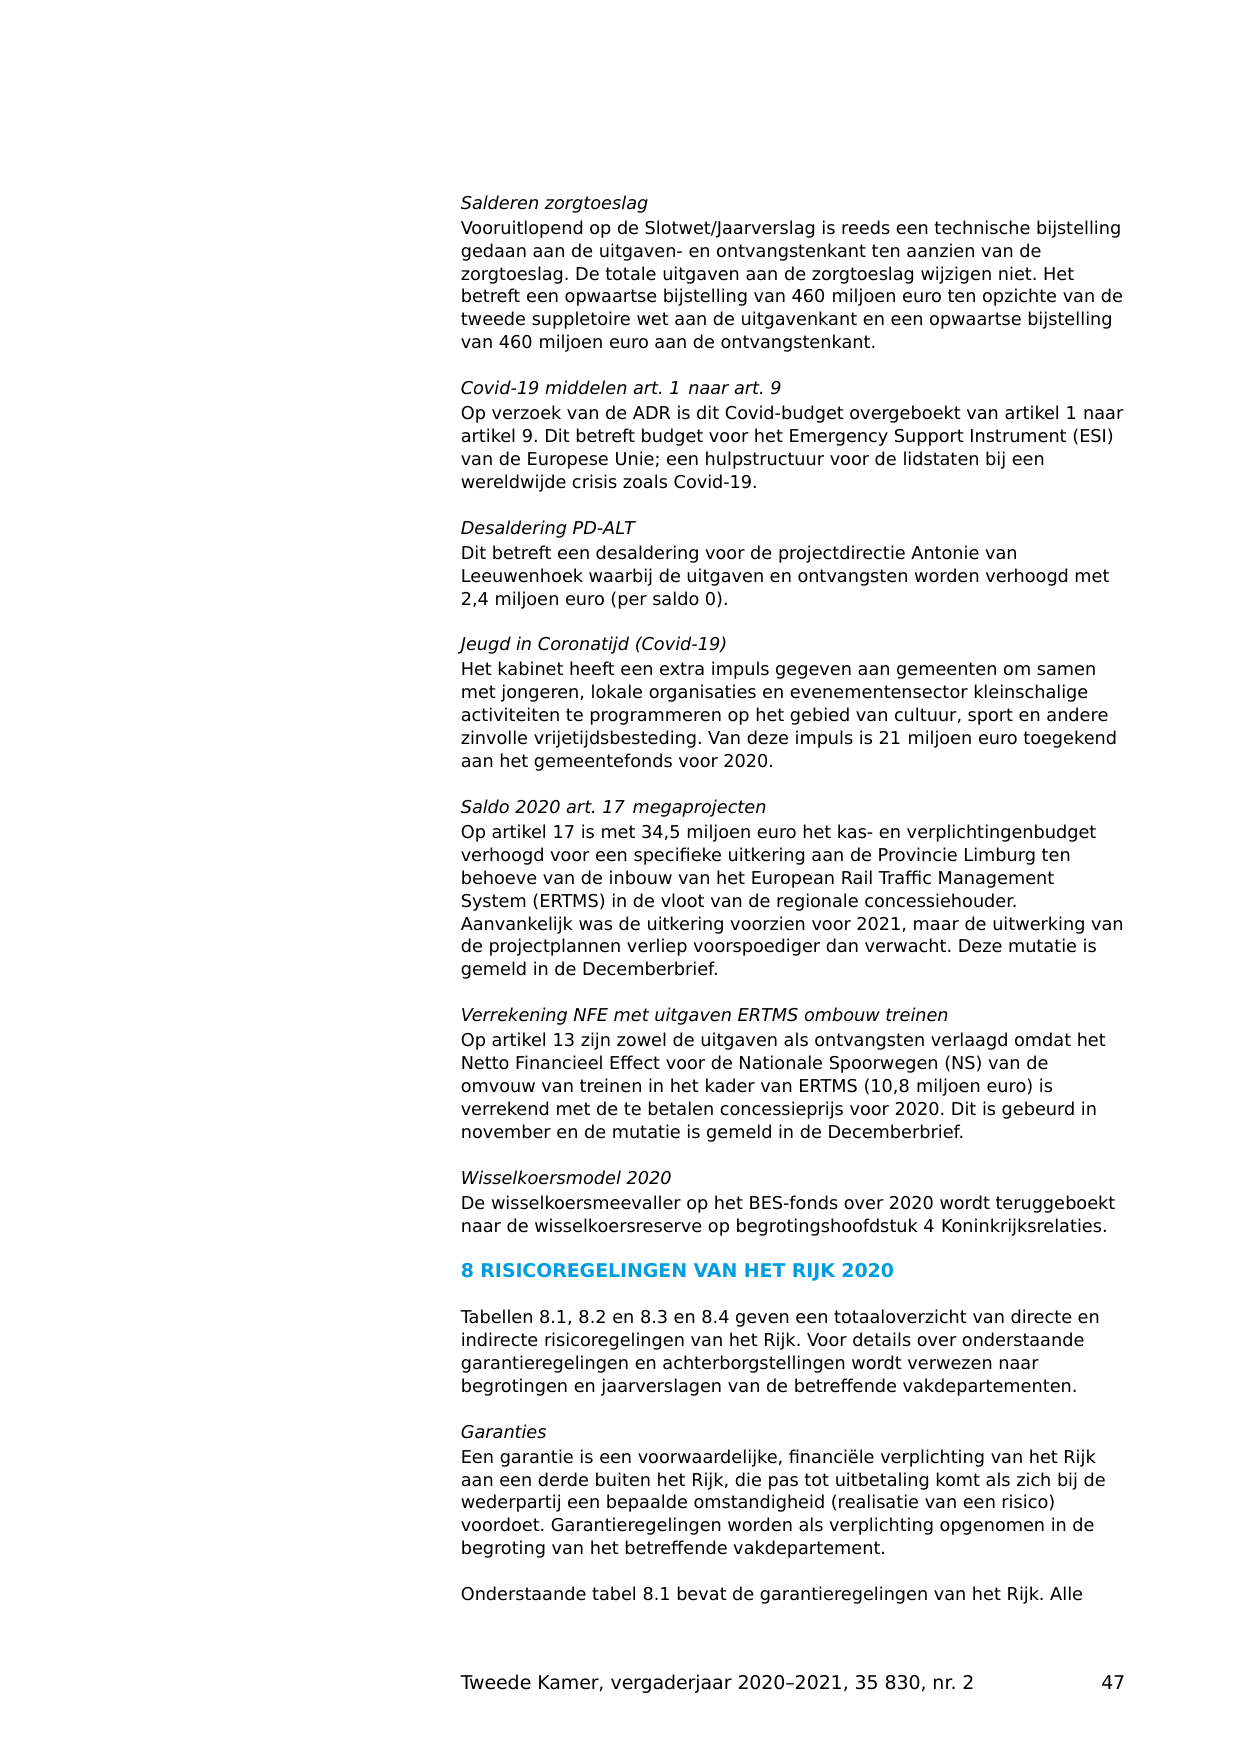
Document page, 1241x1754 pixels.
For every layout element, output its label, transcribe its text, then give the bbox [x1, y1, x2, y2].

text Op artikel 13 zijn zowel de uitgaven als ontvangsten verlaagd omdat het Netto Financieel Effect voor de Nationale Spoorwegen (NS) van de omvouw van treinen in het kader van ERTMS (10,8 miljoen euro) is verrekend met de te betalen concessieprijs voor 2020. Dit is gebeurd in november en de mutatie is gemeld in de Decemberbrief. [461, 1028, 1125, 1143]
text Vooruitlopend op de Slotwet/Jaarverslag is reeds een technische bijstelling gedaan aan de uitgaven- en ontvangstenkant ten aanzien van de zorgtoeslag. De totale uitgaven aan de zorgtoeslag wijzigen niet. Het betreft een opwaartse bijstelling van 460 miljoen euro ten opzichte van de tweede suppletoire wet aan de uitgavenkant en een opwaartse bijstelling van 460 miljoen euro aan de ontvangstenkant. [461, 216, 1125, 353]
text Dit betreft een desaldering voor de projectdirectie Antonie van Leeuwenhoek waarbij de uitgaven en ontvangsten worden verhoogd met 2,4 miljoen euro (per saldo 0). [461, 541, 1125, 609]
text Saldo 2020 art. 17 megaprojecten [461, 795, 1125, 818]
text Op verzoek van de ADR is dit Covid-budget overgeboekt van artikel 1 naar artikel 9. Dit betreft budget voor het Emergency Support Instrument (ESI) van de Europese Unie; een hulpstructuur voor de lidstaten bij een wereldwijde crisis zoals Covid-19. [461, 401, 1125, 493]
text Het kabinet heeft een extra impuls gegeven aan gemeenten om samen met jongeren, lokale organisaties en evenementensector kleinschalige activiteiten te programmeren op het gebied van cultuur, sport en andere zinvolle vrijetijdsbesteding. Van deze impuls is 21 miljoen euro toegekend aan het gemeentefonds voor 2020. [461, 657, 1125, 772]
text Onderstaande tabel 8.1 bevat de garantieregelingen van het Rijk. Alle [461, 1582, 1125, 1605]
text Verrekening NFE met uitgaven ERTMS ombouw treinen [461, 1003, 1125, 1026]
text De wisselkoersmeevaller op het BES-fonds over 2020 wordt teruggeboekt naar de wisselkoersreserve op begrotingshoofdstuk 4 Koninkrijksrelaties. [461, 1191, 1125, 1237]
text Salderen zorgtoeslag [461, 191, 1125, 214]
text Wisselkoersmodel 2020 [461, 1166, 1125, 1189]
text Desaldering PD-ALT [461, 516, 1125, 539]
text Op artikel 17 is met 34,5 miljoen euro het kas- en verplichtingenbudget verhoogd voor een specifieke uitkering aan de Provincie Limburg ten behoeve van de inbouw van het European Rail Traffic Management System (ERTMS) in de vloot van de regionale concessiehouder. Aanvankelijk was de uitkering voorzien voor 2021, maar de uitwerking van de projectplannen verliep voorspoediger dan verwacht. Deze mutatie is gemeld in de Decemberbrief. [461, 820, 1125, 980]
text Covid-19 middelen art. 1 naar art. 9 [461, 376, 1125, 399]
text Jeugd in Coronatijd (Covid-19) [461, 632, 1125, 655]
text Tabellen 8.1, 8.2 en 8.3 en 8.4 geven een totaaloverzicht van directe en indirecte risicoregelingen van het Rijk. Voor details over onderstaande garantieregelingen en achterborgstellingen wordt verwezen naar begrotingen en jaarverslagen van de betreffende vakdepartementen. [461, 1305, 1125, 1397]
text Een garantie is een voorwaardelijke, financiële verplichting van het Rijk aan een derde buiten het Rijk, die pas tot uitbetaling komt als zich bij de wederpartij een bepaalde omstandigheid (realisatie van een risico) voordoet. Garantieregelingen worden als verplichting opgenomen in de begroting van het betreffende vakdepartement. [461, 1445, 1125, 1559]
title 8 Risicoregelingen van het Rijk 2020 [461, 1259, 1125, 1281]
text Garanties [461, 1420, 1125, 1443]
